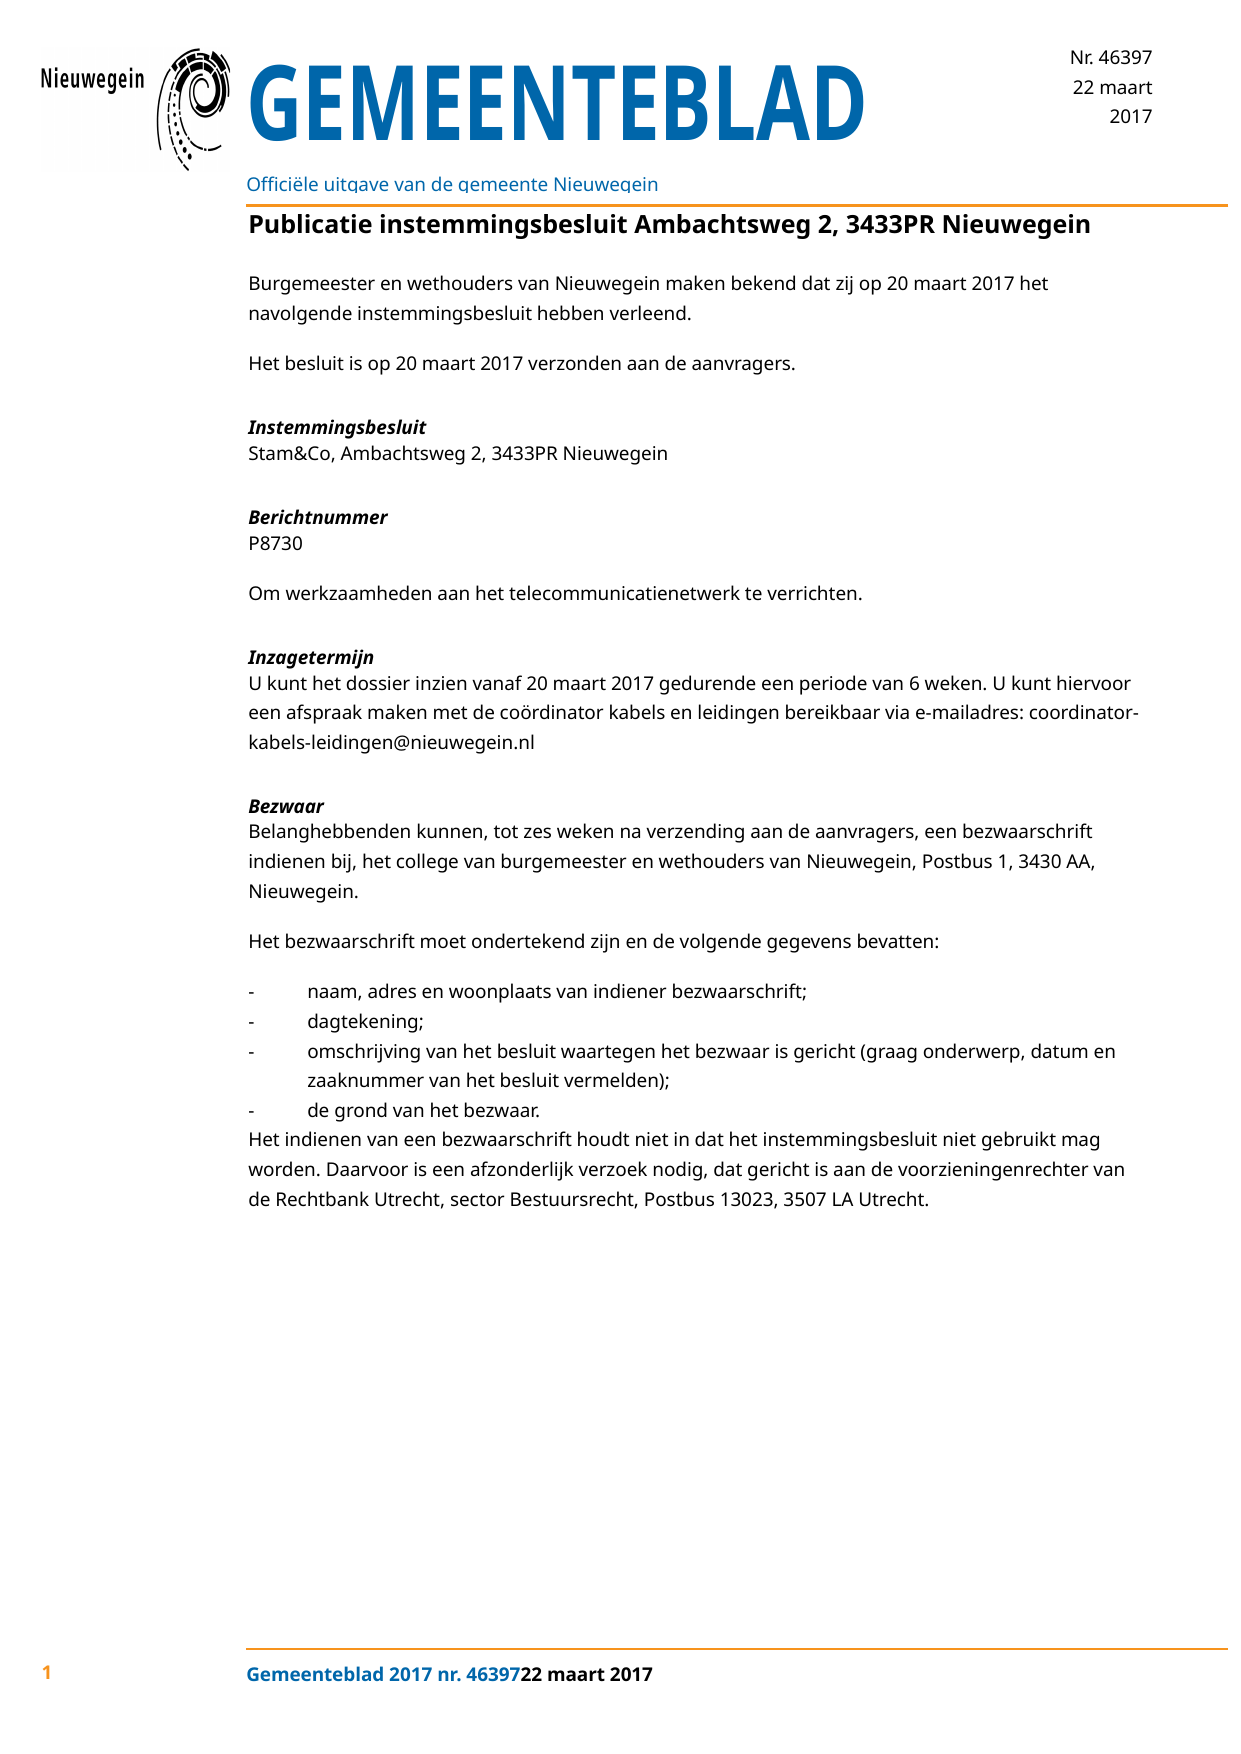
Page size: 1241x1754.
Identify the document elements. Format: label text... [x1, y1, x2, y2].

list de grond van het bezwaar. [248, 1097, 1152, 1123]
text Inzagetermijn [248, 644, 1152, 670]
text Het besluit is op 20 maart 2017 verzonden aan de aanvragers. [248, 350, 1152, 376]
text P8730 [248, 530, 1152, 555]
picture [41, 47, 231, 172]
list omschrijving van het besluit waartegen het bezwaar is gericht (graag onderwerp, datum en zaaknummer van het besluit vermelden); [248, 1038, 1152, 1093]
text Het indienen van een bezwaarschrift houdt niet in dat het instemmingsbesluit niet gebruikt mag worden. Daarvoor is een afzonderlijk verzoek nodig, dat gericht is aan de voorzieningenrechter van de Rechtbank Utrecht, sector Bestuursrecht, Postbus 13023, 3507 LA Utrecht. [248, 1127, 1152, 1211]
text Burgemeester en wethouders van Nieuwegein maken bekend dat zij op 20 maart 2017 het navolgende instemmingsbesluit hebben verleend. [248, 270, 1152, 326]
text U kunt het dossier inzien vanaf 20 maart 2017 gedurende een periode van 6 weken. U kunt hiervoor een afspraak maken met de coördinator kabels en leidingen bereikbaar via e-mailadres: coordinator-kabels-leidingen@nieuwegein.nl [248, 670, 1152, 755]
text Het bezwaarschrift moet ondertekend zijn en de volgende gegevens bevatten: [248, 928, 1152, 954]
text Belanghebbenden kunnen, tot zes weken na verzending aan de aanvragers, een bezwaarschrift indienen bij, het college van burgemeester en wethouders van Nieuwegein, Postbus 1, 3430 AA, Nieuwegein. [248, 819, 1152, 903]
list dagtekening; [248, 1008, 1152, 1034]
text Berichtnummer [248, 504, 1152, 530]
text Stam&Co, Ambachtsweg 2, 3433PR Nieuwegein [248, 440, 1152, 466]
list naam, adres en woonplaats van indiener bezwaarschrift; [248, 979, 1152, 1004]
text Bezwaar [248, 793, 1152, 819]
text Instemmingsbesluit [248, 414, 1152, 440]
text Om werkzaamheden aan het telecommunicatienetwerk te verrichten. [248, 580, 1152, 606]
text Publicatie instemmingsbesluit Ambachtsweg 2, 3433PR Nieuwegein [248, 207, 1152, 241]
